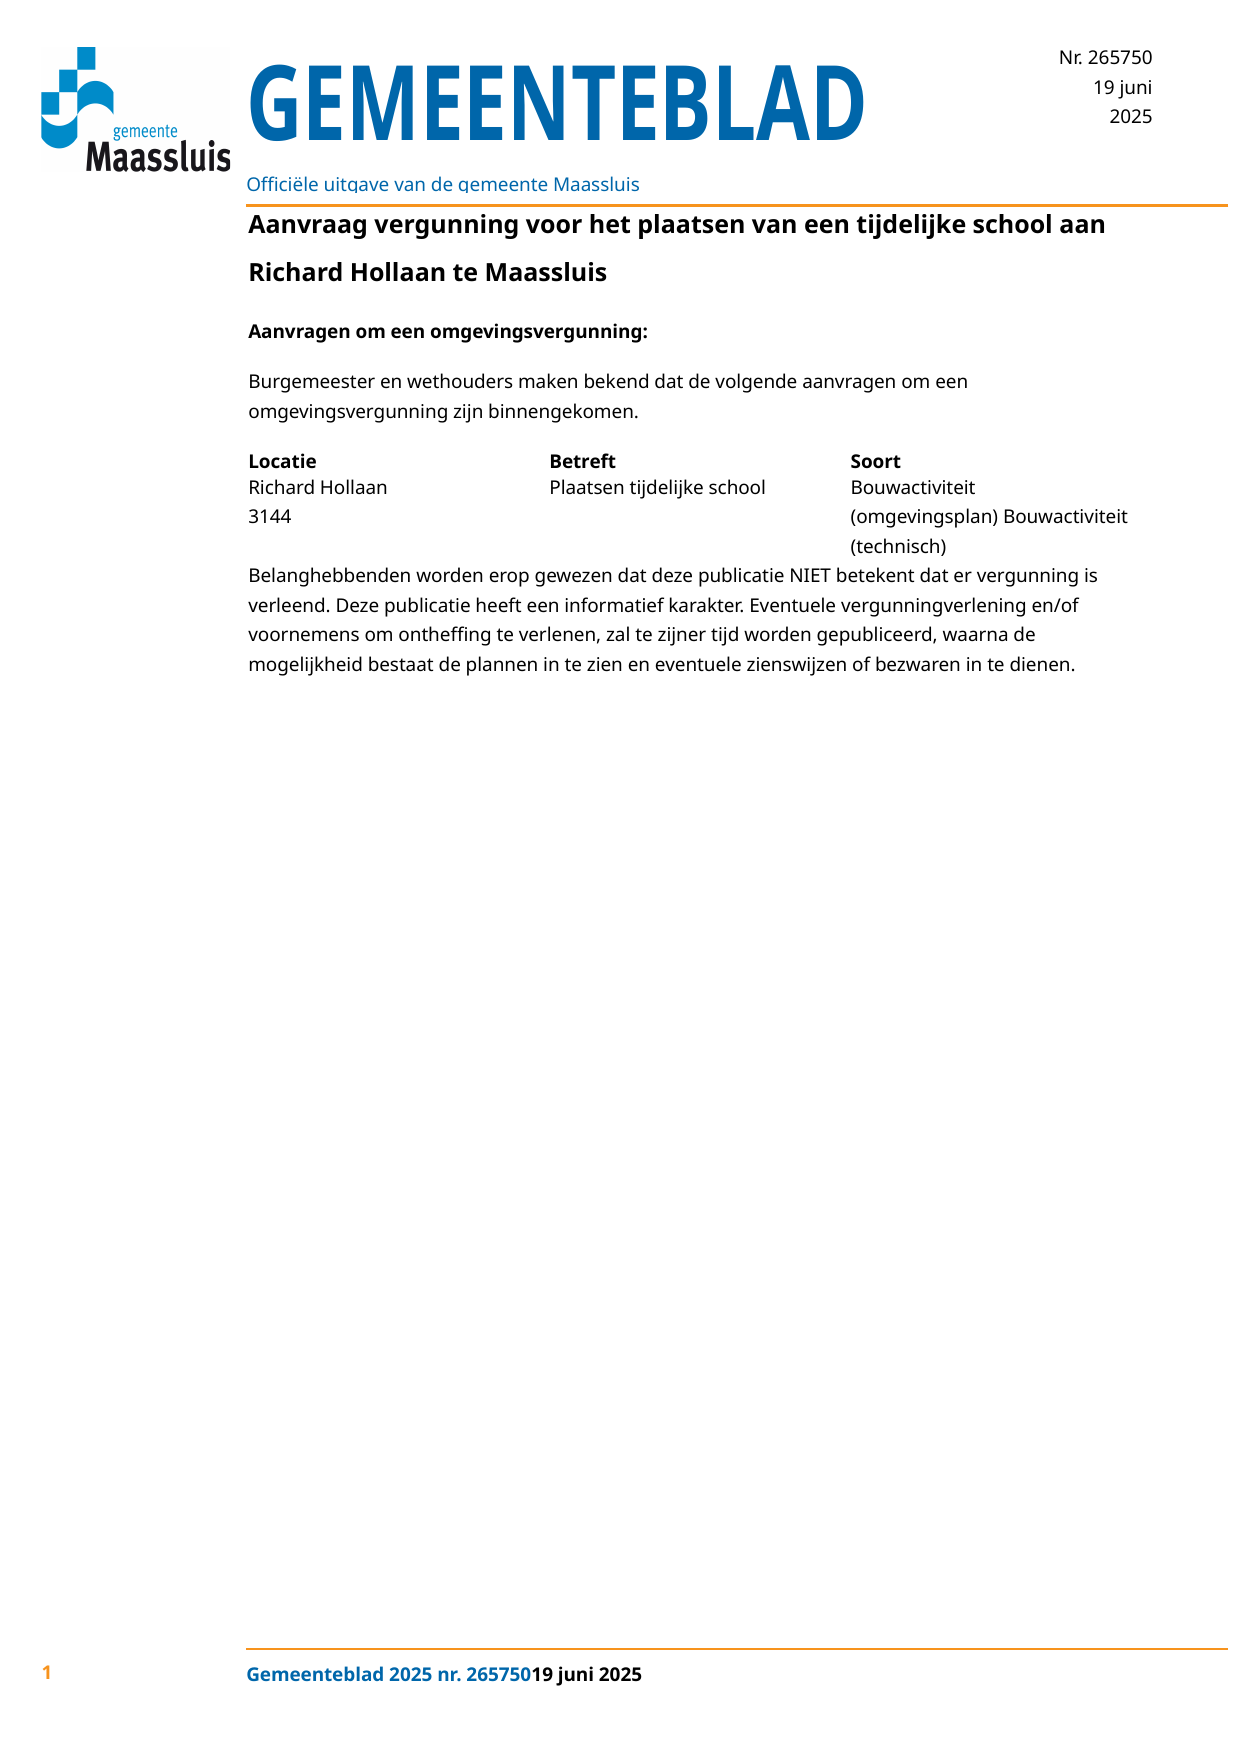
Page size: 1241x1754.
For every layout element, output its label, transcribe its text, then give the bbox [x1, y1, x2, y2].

table_cell Richard Hollaan 3144 [248, 474, 549, 559]
text Aanvraag vergunning voor het plaatsen van een tijdelijke school aan Richard Hollaan te Maassluis [248, 207, 1152, 288]
text Belanghebbenden worden erop gewezen dat deze publicatie NIET betekent dat er vergunning is verleend. Deze publicatie heeft een informatief karakter. Eventuele vergunningverlening en/of voornemens om ontheffing te verlenen, zal te zijner tijd worden gepubliceerd, waarna de mogelijkheid bestaat de plannen in te zien en eventuele zienswijzen of bezwaren in te dienen. [248, 562, 1152, 677]
text Burgemeester en wethouders maken bekend dat de volgende aanvragen om een omgevingsvergunning zijn binnengekomen. [248, 368, 1152, 424]
table_header Locatie [248, 449, 549, 474]
text Aanvragen om een omgevingsvergunning: [248, 318, 1152, 344]
table_header Betreft [549, 449, 850, 474]
table_cell Plaatsen tijdelijke school [549, 474, 850, 559]
table_cell Bouwactiviteit (omgevingsplan) Bouwactiviteit (technisch) [850, 474, 1152, 559]
table_header Soort [850, 449, 1152, 474]
picture [41, 47, 231, 172]
picture [41, 47, 77, 92]
